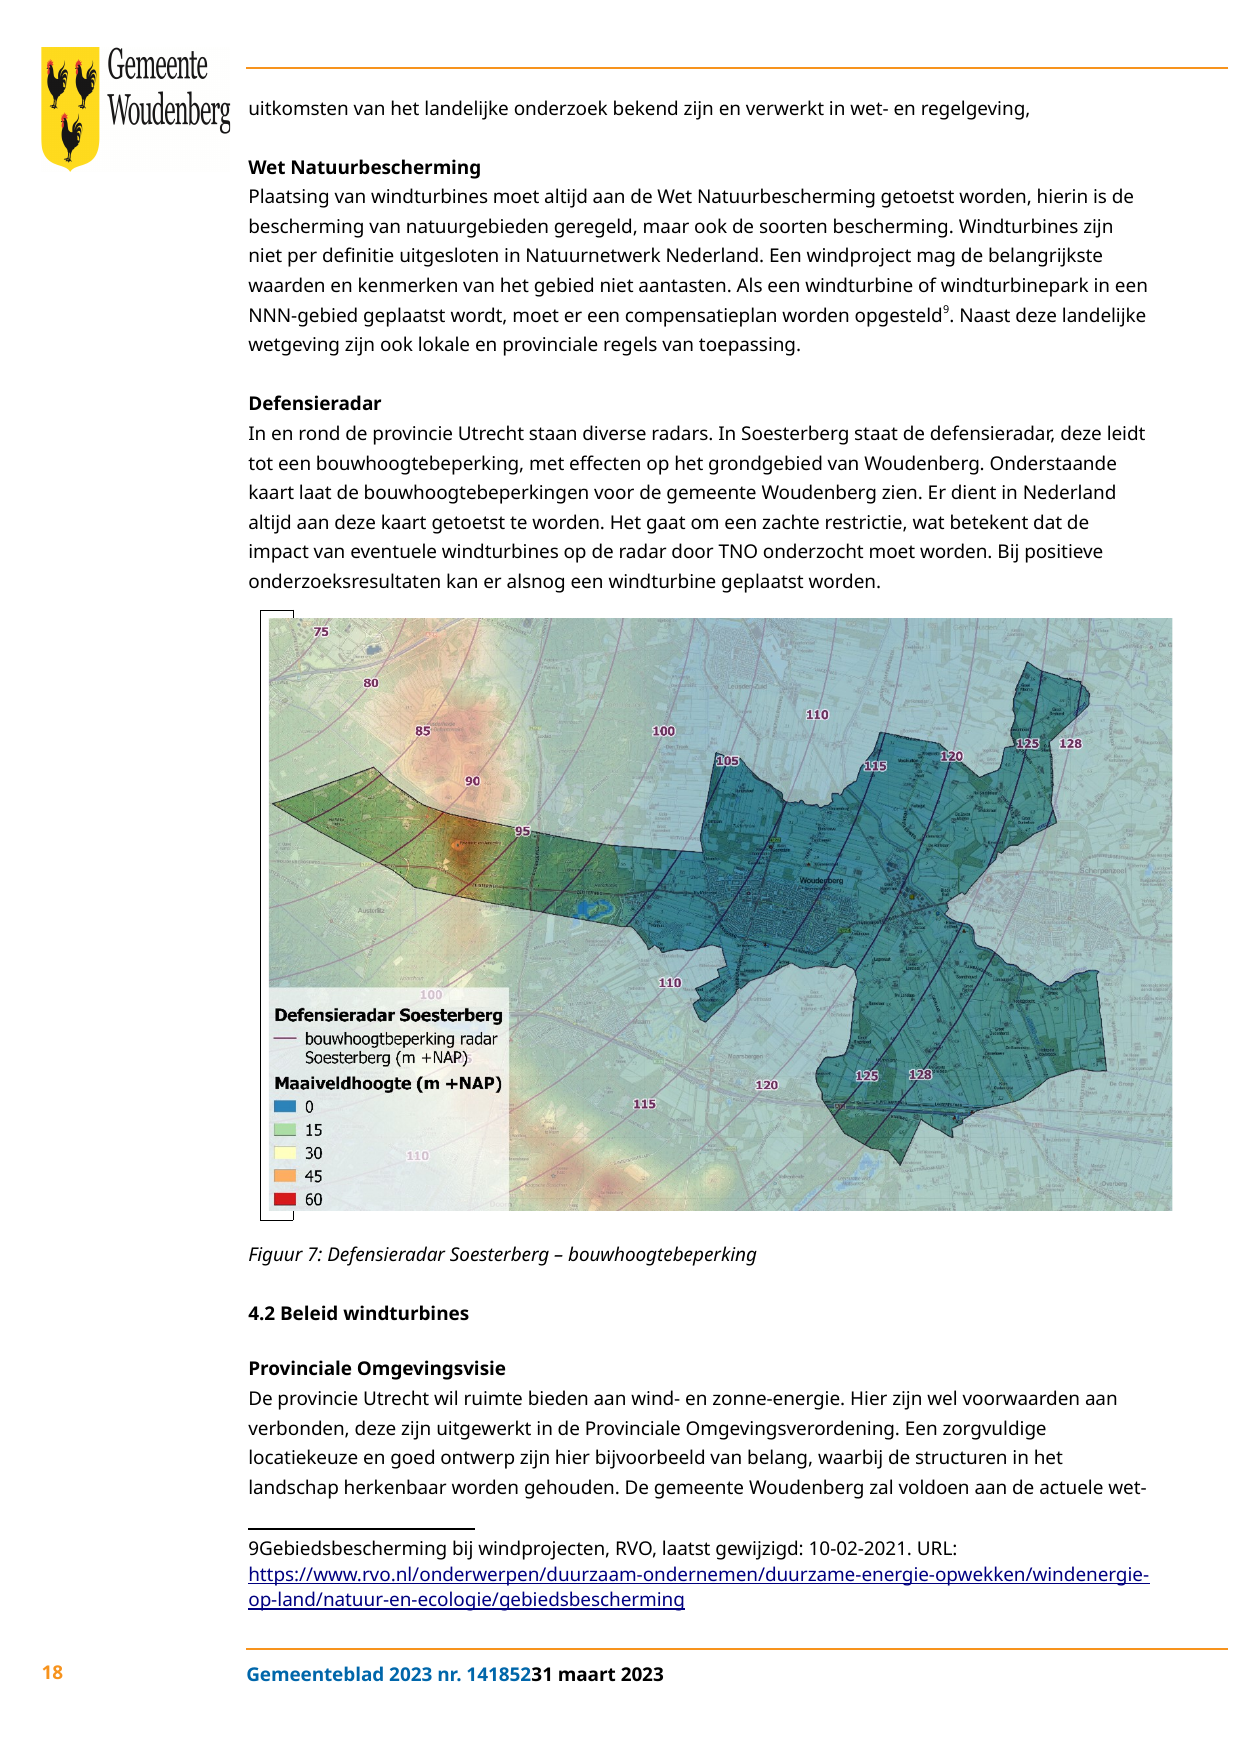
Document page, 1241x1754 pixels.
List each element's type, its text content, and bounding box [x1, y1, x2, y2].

text In en rond de provincie Utrecht staan diverse radars. In Soesterberg staat de defensieradar, deze leidt tot een bouwhoogtebeperking, met effecten op het grondgebied van Woudenberg. Onderstaande kaart laat de bouwhoogtebeperkingen voor de gemeente Woudenberg zien. Er dient in Nederland altijd aan deze kaart getoetst te worden. Het gaat om een zachte restrictie, wat betekent dat de impact van eventuele windturbines op de radar door TNO onderzocht moet worden. Bij positieve onderzoeksresultaten kan er alsnog een windturbine geplaatst worden. [248, 420, 1152, 594]
text Plaatsing van windturbines moet altijd aan de Wet Natuurbescherming getoetst worden, hierin is de bescherming van natuurgebieden geregeld, maar ook de soorten bescherming. Windturbines zijn niet per definitie uitgesloten in Natuurnetwerk Nederland. Een windproject mag de belangrijkste waarden en kenmerken van het gebied niet aantasten. Als een windturbine of windturbinepark in een NNN-gebied geplaatst wordt, moet er een compensatieplan worden opgesteld. Naast deze landelijke wetgeving zijn ook lokale en provinciale regels van toepassing. [248, 183, 1152, 357]
text Wet Natuurbescherming [248, 154, 1152, 180]
text Provinciale Omgevingsvisie [248, 1356, 1152, 1381]
text De provincie Utrecht wil ruimte bieden aan wind- en zonne-energie. Hier zijn wel voorwaarden aan verbonden, deze zijn uitgewerkt in de Provinciale Omgevingsverordening. Een zorgvuldige locatiekeuze en goed ontwerp zijn hier bijvoorbeeld van belang, waarbij de structuren in het landschap herkenbaar worden gehouden. De gemeente Woudenberg zal voldoen aan de actuele wet- [248, 1385, 1152, 1499]
text 4.2 Beleid windturbines [248, 1300, 1152, 1326]
text Figuur 7: Defensieradar Soesterberg – bouwhoogtebeperking [248, 1241, 1152, 1267]
text Defensieradar [248, 391, 1152, 416]
text Gebiedsbescherming bij windprojecten, RVO, laatst gewijzigd: 10-02-2021. URL: https://www.rvo.nl/onderwerpen/duurzaam-ondernemen/duurzame-energie-opwekken/windenergie-op-land/natuur-en-ecologie/gebiedsbescherming [248, 1535, 1152, 1612]
text uitkomsten van het landelijke onderzoek bekend zijn en verwerkt in wet- en regelgeving, [248, 95, 1152, 121]
picture [268, 618, 1173, 1211]
picture [41, 47, 231, 172]
